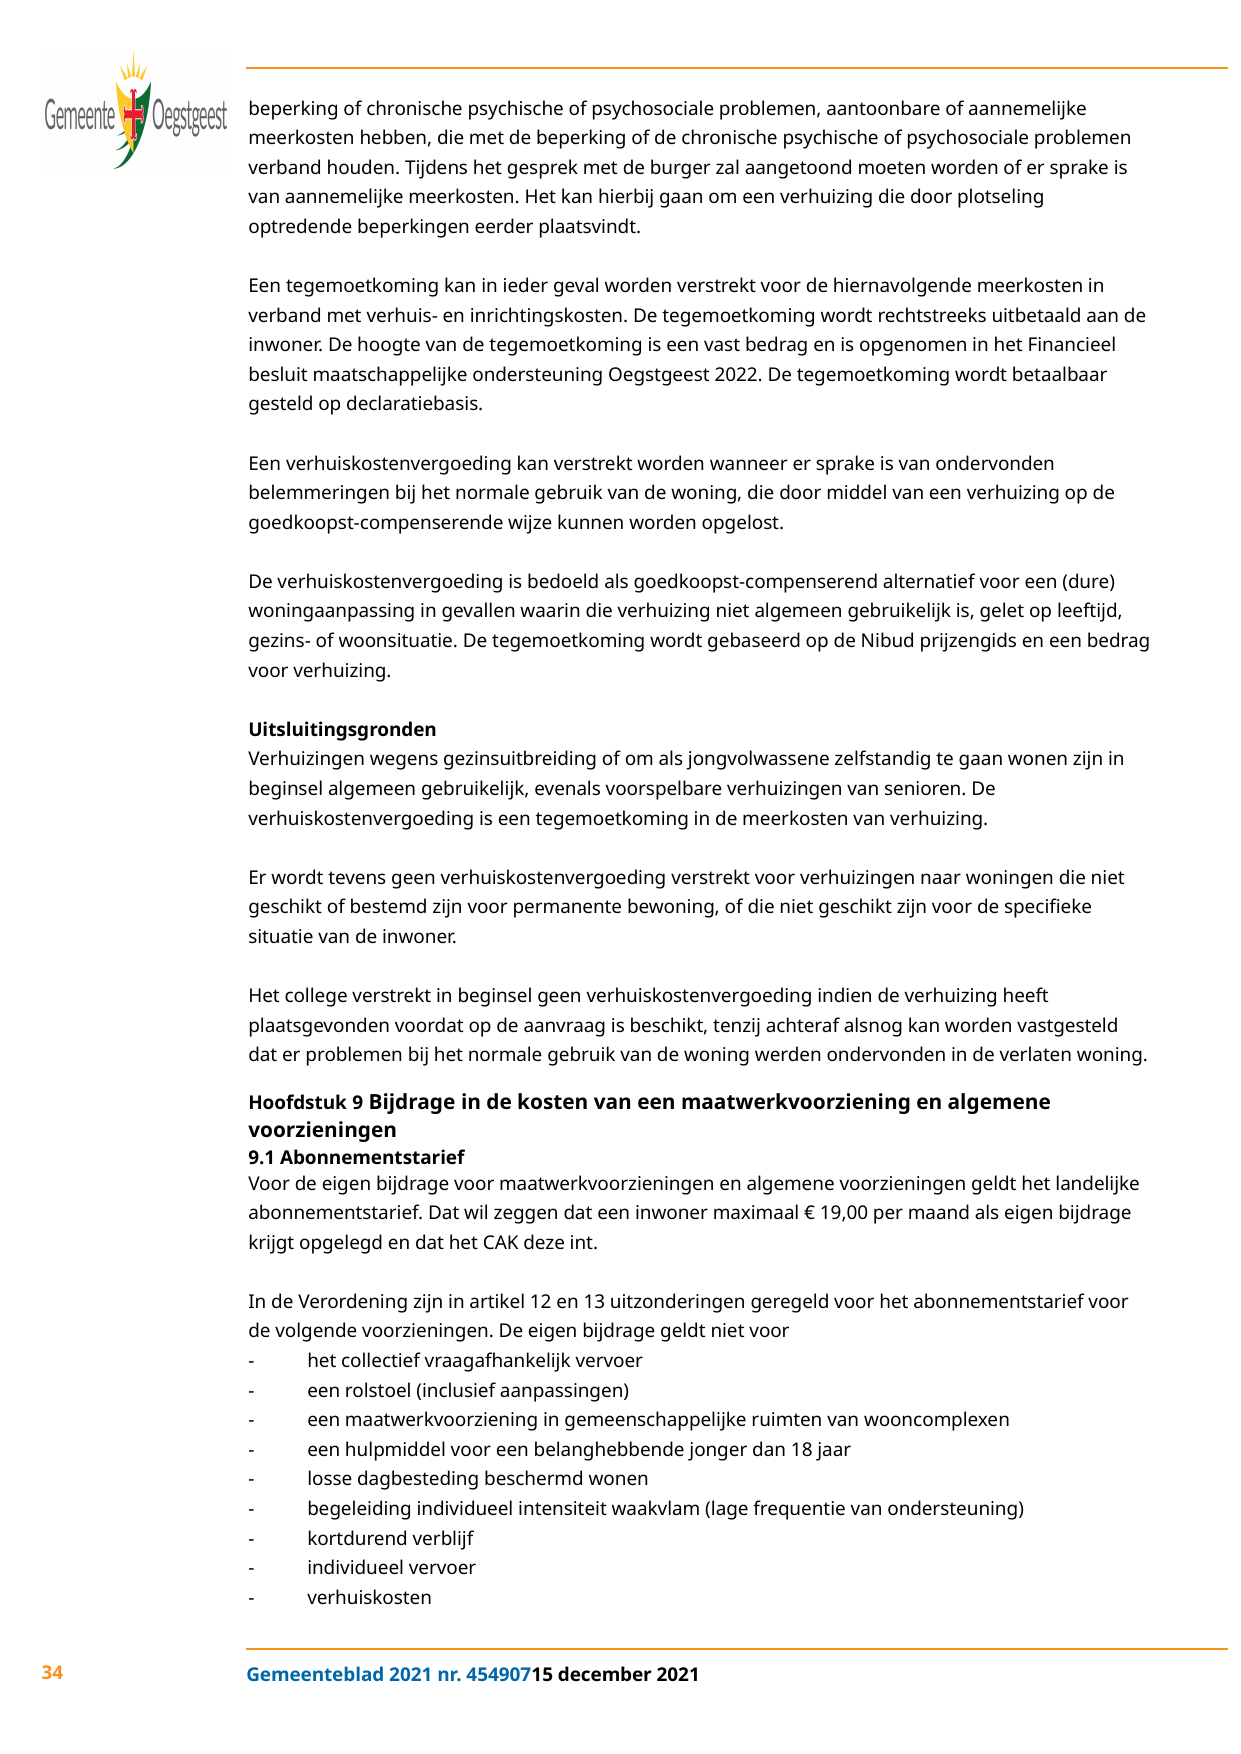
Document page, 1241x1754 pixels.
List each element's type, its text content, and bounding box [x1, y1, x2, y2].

text Een tegemoetkoming kan in ieder geval worden verstrekt voor de hiernavolgende meerkosten in verband met verhuis- en inrichtingskosten. De tegemoetkoming wordt rechtstreeks uitbetaald aan de inwoner. De hoogte van de tegemoetkoming is een vast bedrag en is opgenomen in het Financieel besluit maatschappelijke ondersteuning Oegstgeest 2022. De tegemoetkoming wordt betaalbaar gesteld op declaratiebasis. [248, 272, 1152, 416]
text Uitsluitingsgronden [248, 716, 1152, 742]
list kortdurend verblijf [248, 1525, 1152, 1550]
list een maatwerkvoorziening in gemeenschappelijke ruimten van wooncomplexen [248, 1406, 1152, 1432]
list het collectief vraagafhankelijk vervoer [248, 1347, 1152, 1373]
text Het college verstrekt in beginsel geen verhuiskostenvergoeding indien de verhuizing heeft plaatsgevonden voordat op de aanvraag is beschikt, tenzij achteraf alsnog kan worden vastgesteld dat er problemen bij het normale gebruik van de woning werden ondervonden in de verlaten woning. [248, 982, 1152, 1067]
text Verhuizingen wegens gezinsuitbreiding of om als jongvolwassene zelfstandig te gaan wonen zijn in beginsel algemeen gebruikelijk, evenals voorspelbare verhuizingen van senioren. De verhuiskostenvergoeding is een tegemoetkoming in de meerkosten van verhuizing. [248, 746, 1152, 831]
text Hoofdstuk 9 Bijdrage in de kosten van een maatwerkvoorziening en algemene voorzieningen [248, 1087, 1152, 1144]
list een rolstoel (inclusief aanpassingen) [248, 1377, 1152, 1402]
list begeleiding individueel intensiteit waakvlam (lage frequentie van ondersteuning) [248, 1495, 1152, 1521]
text Er wordt tevens geen verhuiskostenvergoeding verstrekt voor verhuizingen naar woningen die niet geschikt of bestemd zijn voor permanente bewoning, of die niet geschikt zijn voor de specifieke situatie van de inwoner. [248, 864, 1152, 949]
list losse dagbesteding beschermd wonen [248, 1466, 1152, 1491]
list verhuiskosten [248, 1584, 1152, 1609]
picture [41, 47, 231, 172]
text Een verhuiskostenvergoeding kan verstrekt worden wanneer er sprake is van ondervonden belemmeringen bij het normale gebruik van de woning, die door middel van een verhuizing op de goedkoopst-compenserende wijze kunnen worden opgelost. [248, 450, 1152, 535]
list een hulpmiddel voor een belanghebbende jonger dan 18 jaar [248, 1436, 1152, 1462]
text In de Verordening zijn in artikel 12 en 13 uitzonderingen geregeld voor het abonnementstarief voor de volgende voorzieningen. De eigen bijdrage geldt niet voor [248, 1288, 1152, 1343]
list individueel vervoer [248, 1554, 1152, 1580]
text beperking of chronische psychische of psychosociale problemen, aantoonbare of aannemelijke meerkosten hebben, die met de beperking of de chronische psychische of psychosociale problemen verband houden. Tijdens het gesprek met de burger zal aangetoond moeten worden of er sprake is van aannemelijke meerkosten. Het kan hierbij gaan om een verhuizing die door plotseling optredende beperkingen eerder plaatsvindt. [248, 95, 1152, 239]
text De verhuiskostenvergoeding is bedoeld als goedkoopst-compenserend alternatief voor een (dure) woningaanpassing in gevallen waarin die verhuizing niet algemeen gebruikelijk is, gelet op leeftijd, gezins- of woonsituatie. De tegemoetkoming wordt gebaseerd op de Nibud prijzengids en een bedrag voor verhuizing. [248, 568, 1152, 683]
text Voor de eigen bijdrage voor maatwerkvoorzieningen en algemene voorzieningen geldt het landelijke abonnementstarief. Dat wil zeggen dat een inwoner maximaal € 19,00 per maand als eigen bijdrage krijgt opgelegd en dat het CAK deze int. [248, 1170, 1152, 1254]
text 9.1 Abonnementstarief [248, 1144, 1152, 1170]
